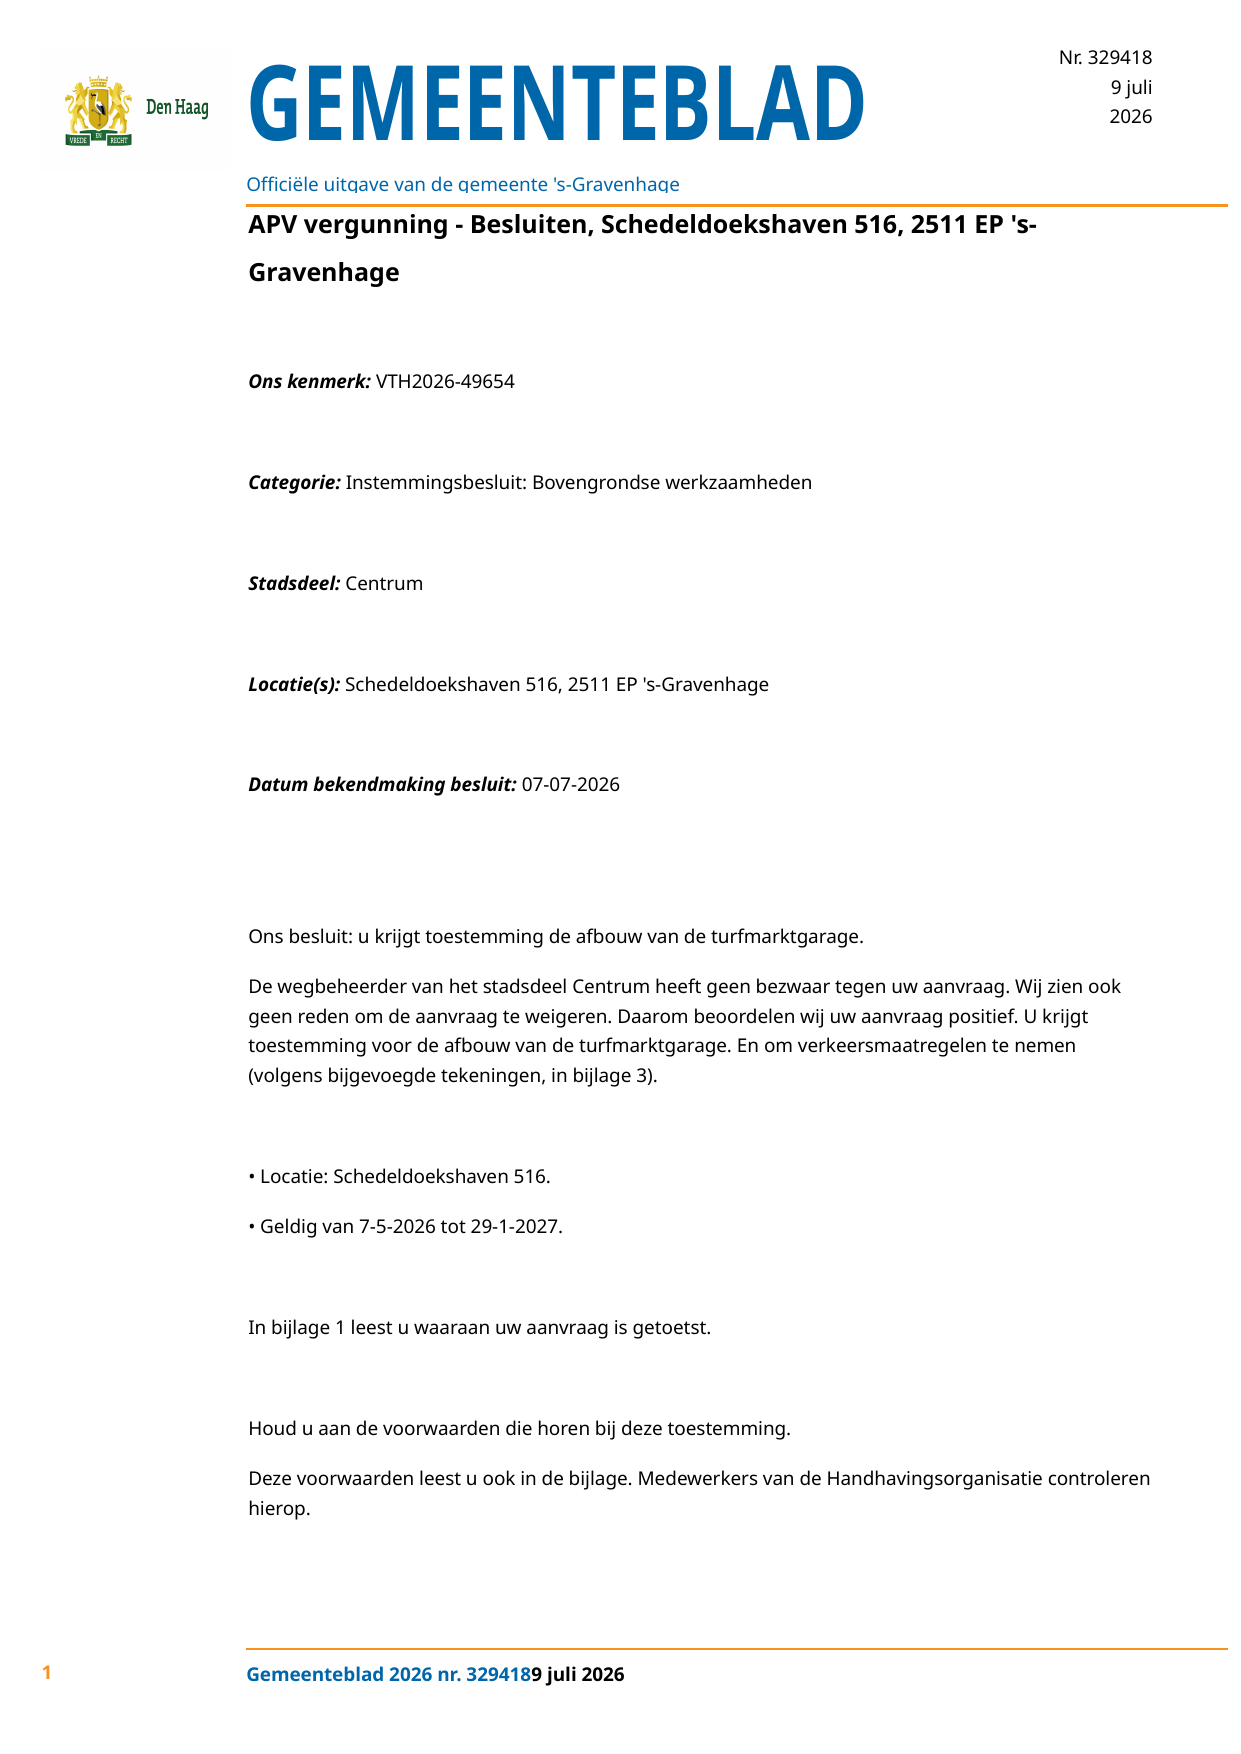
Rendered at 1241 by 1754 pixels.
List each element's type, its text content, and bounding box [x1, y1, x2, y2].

text • Geldig van 7-5-2026 tot 29-1-2027. [248, 1213, 1152, 1239]
text APV vergunning - Besluiten, Schedeldoekshaven 516, 2511 EP 's-Gravenhage [248, 207, 1152, 288]
text Stadsdeel: Centrum [248, 570, 1152, 596]
text Houd u aan de voorwaarden die horen bij deze toestemming. [248, 1415, 1152, 1441]
text Datum bekendmaking besluit: 07-07-2026 [248, 772, 1152, 797]
text Deze voorwaarden leest u ook in de bijlage. Medewerkers van de Handhavingsorganisatie controleren hierop. [248, 1465, 1152, 1521]
text Locatie(s): Schedeldoekshaven 516, 2511 EP 's-Gravenhage [248, 671, 1152, 697]
text In bijlage 1 leest u waaraan uw aanvraag is getoetst. [248, 1314, 1152, 1340]
text • Locatie: Schedeldoekshaven 516. [248, 1163, 1152, 1189]
text Ons besluit: u krijgt toestemming de afbouw van de turfmarktgarage. [248, 923, 1152, 949]
text Categorie: Instemmingsbesluit: Bovengrondse werkzaamheden [248, 469, 1152, 495]
text Ons kenmerk: VTH2026-49654 [248, 368, 1152, 394]
text De wegbeheerder van het stadsdeel Centrum heeft geen bezwaar tegen uw aanvraag. Wij zien ook geen reden om de aanvraag te weigeren. Daarom beoordelen wij uw aanvraag positief. U krijgt toestemming voor de afbouw van de turfmarktgarage. En om verkeersmaatregelen te nemen (volgens bijgevoegde tekeningen, in bijlage 3). [248, 973, 1152, 1088]
picture [41, 47, 231, 172]
